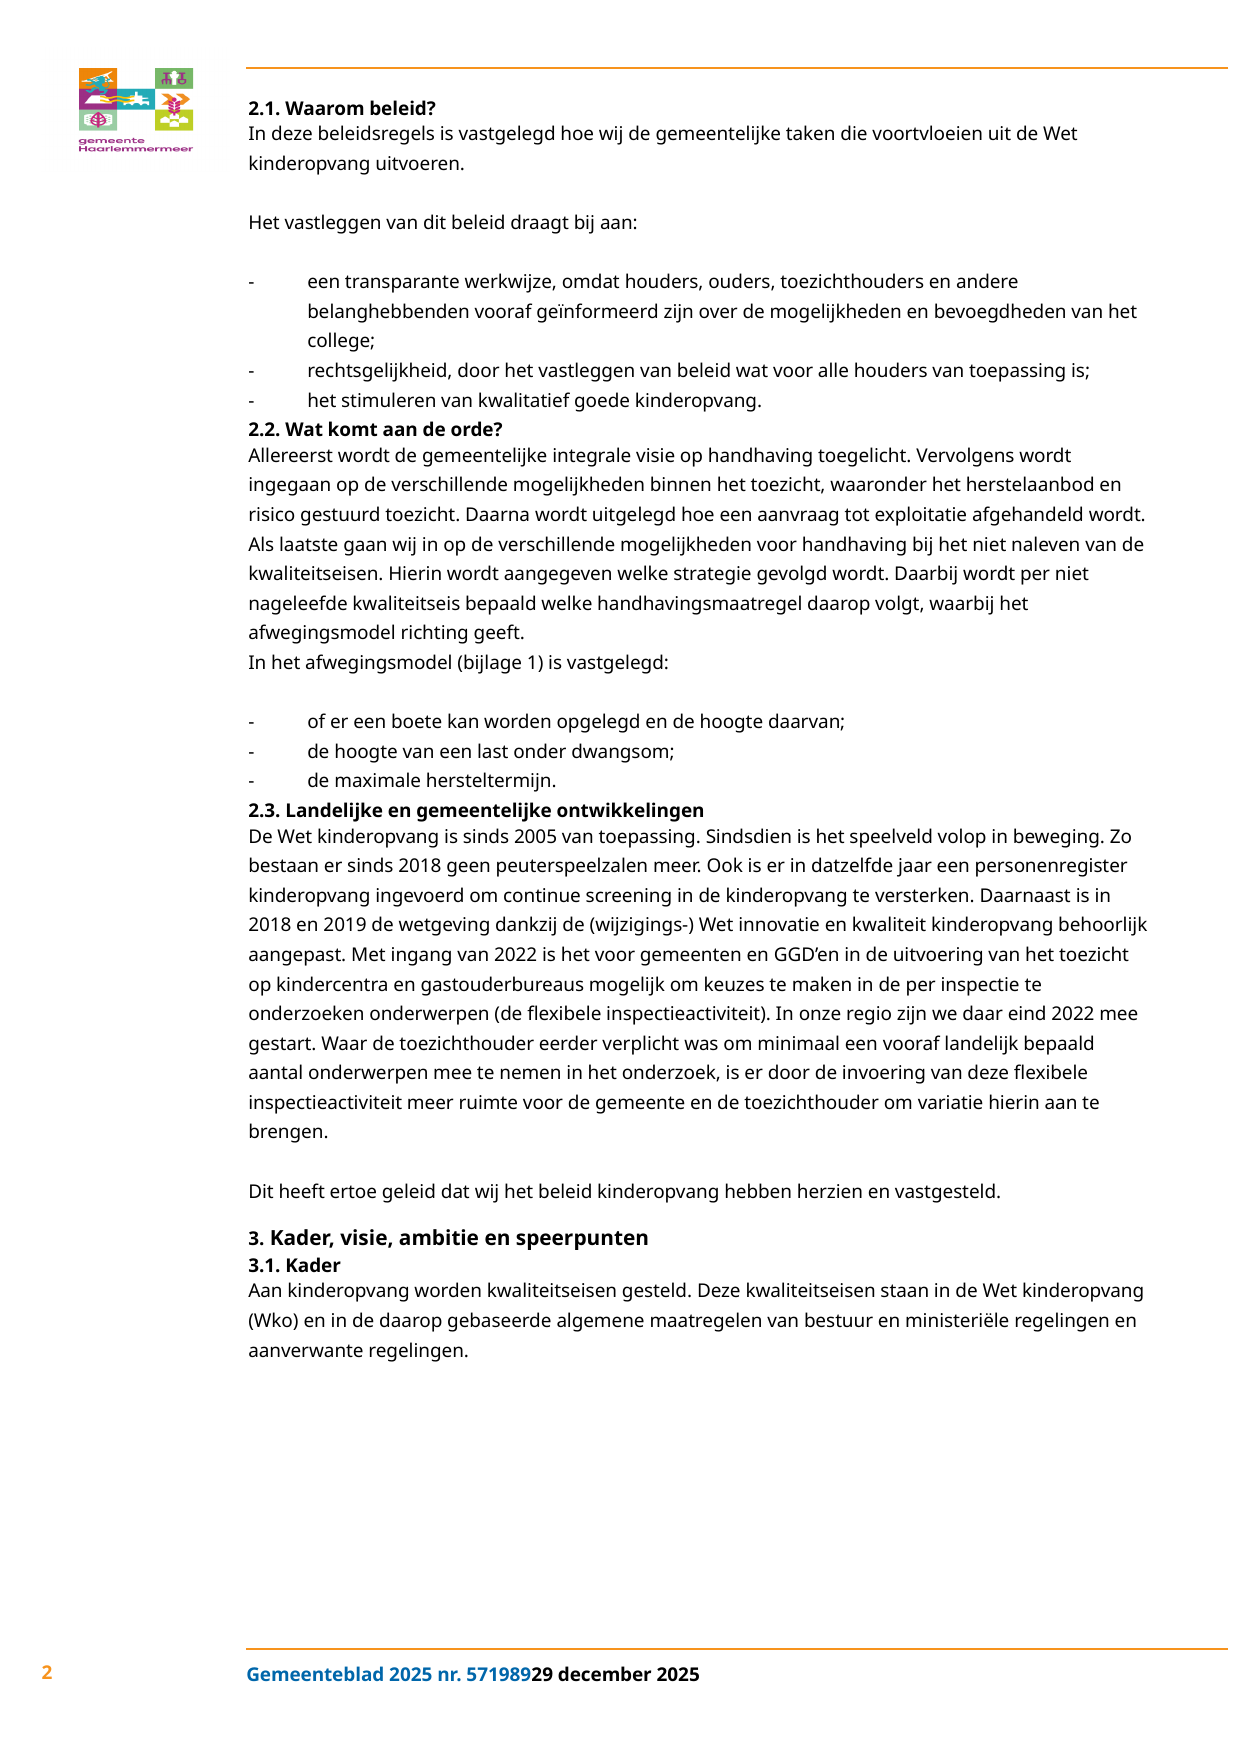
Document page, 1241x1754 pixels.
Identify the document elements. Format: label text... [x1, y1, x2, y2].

text 2.3. Landelijke en gemeentelijke ontwikkelingen [248, 797, 1152, 823]
text Dit heeft ertoe geleid dat wij het beleid kinderopvang hebben herzien en vastgesteld. [248, 1178, 1152, 1203]
text 2.1. Waarom beleid? [248, 95, 1152, 121]
list of er een boete kan worden opgelegd en de hoogte daarvan; [248, 708, 1152, 734]
text 3. Kader, visie, ambitie en speerpunten [248, 1223, 1152, 1252]
text In het afwegingsmodel (bijlage 1) is vastgelegd: [248, 649, 1152, 675]
text 3.1. Kader [248, 1252, 1152, 1278]
text Het vastleggen van dit beleid draagt bij aan: [248, 209, 1152, 235]
text In deze beleidsregels is vastgelegd hoe wij de gemeentelijke taken die voortvloeien uit de Wet kinderopvang uitvoeren. [248, 121, 1152, 176]
text 2.2. Wat komt aan de orde? [248, 416, 1152, 442]
text De Wet kinderopvang is sinds 2005 van toepassing. Sindsdien is het speelveld volop in beweging. Zo bestaan er sinds 2018 geen peuterspeelzalen meer. Ook is er in datzelfde jaar een personenregister kinderopvang ingevoerd om continue screening in de kinderopvang te versterken. Daarnaast is in 2018 en 2019 de wetgeving dankzij de (wijzigings-) Wet innovatie en kwaliteit kinderopvang behoorlijk aangepast. Met ingang van 2022 is het voor gemeenten en GGD’en in de uitvoering van het toezicht op kindercentra en gastouderbureaus mogelijk om keuzes te maken in de per inspectie te onderzoeken onderwerpen (de flexibele inspectieactiviteit). In onze regio zijn we daar eind 2022 mee gestart. Waar de toezichthouder eerder verplicht was om minimaal een vooraf landelijk bepaald aantal onderwerpen mee te nemen in het onderzoek, is er door de invoering van deze flexibele inspectieactiviteit meer ruimte voor de gemeente en de toezichthouder om variatie hierin aan te brengen. [248, 823, 1152, 1144]
list een transparante werkwijze, omdat houders, ouders, toezichthouders en andere belanghebbenden vooraf geïnformeerd zijn over de mogelijkheden en bevoegdheden van het college; [248, 268, 1152, 353]
picture [41, 47, 231, 172]
text Allereerst wordt de gemeentelijke integrale visie op handhaving toegelicht. Vervolgens wordt ingegaan op de verschillende mogelijkheden binnen het toezicht, waaronder het herstelaanbod en risico gestuurd toezicht. Daarna wordt uitgelegd hoe een aanvraag tot exploitatie afgehandeld wordt. Als laatste gaan wij in op de verschillende mogelijkheden voor handhaving bij het niet naleven van de kwaliteitseisen. Hierin wordt aangegeven welke strategie gevolgd wordt. Daarbij wordt per niet nageleefde kwaliteitseis bepaald welke handhavingsmaatregel daarop volgt, waarbij het afwegingsmodel richting geeft. [248, 442, 1152, 645]
list de maximale hersteltermijn. [248, 767, 1152, 793]
list het stimuleren van kwalitatief goede kinderopvang. [248, 387, 1152, 412]
text Aan kinderopvang worden kwaliteitseisen gesteld. Deze kwaliteitseisen staan in de Wet kinderopvang (Wko) en in de daarop gebaseerde algemene maatregelen van bestuur en ministeriële regelingen en aanverwante regelingen. [248, 1278, 1152, 1362]
list rechtsgelijkheid, door het vastleggen van beleid wat voor alle houders van toepassing is; [248, 357, 1152, 383]
list de hoogte van een last onder dwangsom; [248, 738, 1152, 764]
